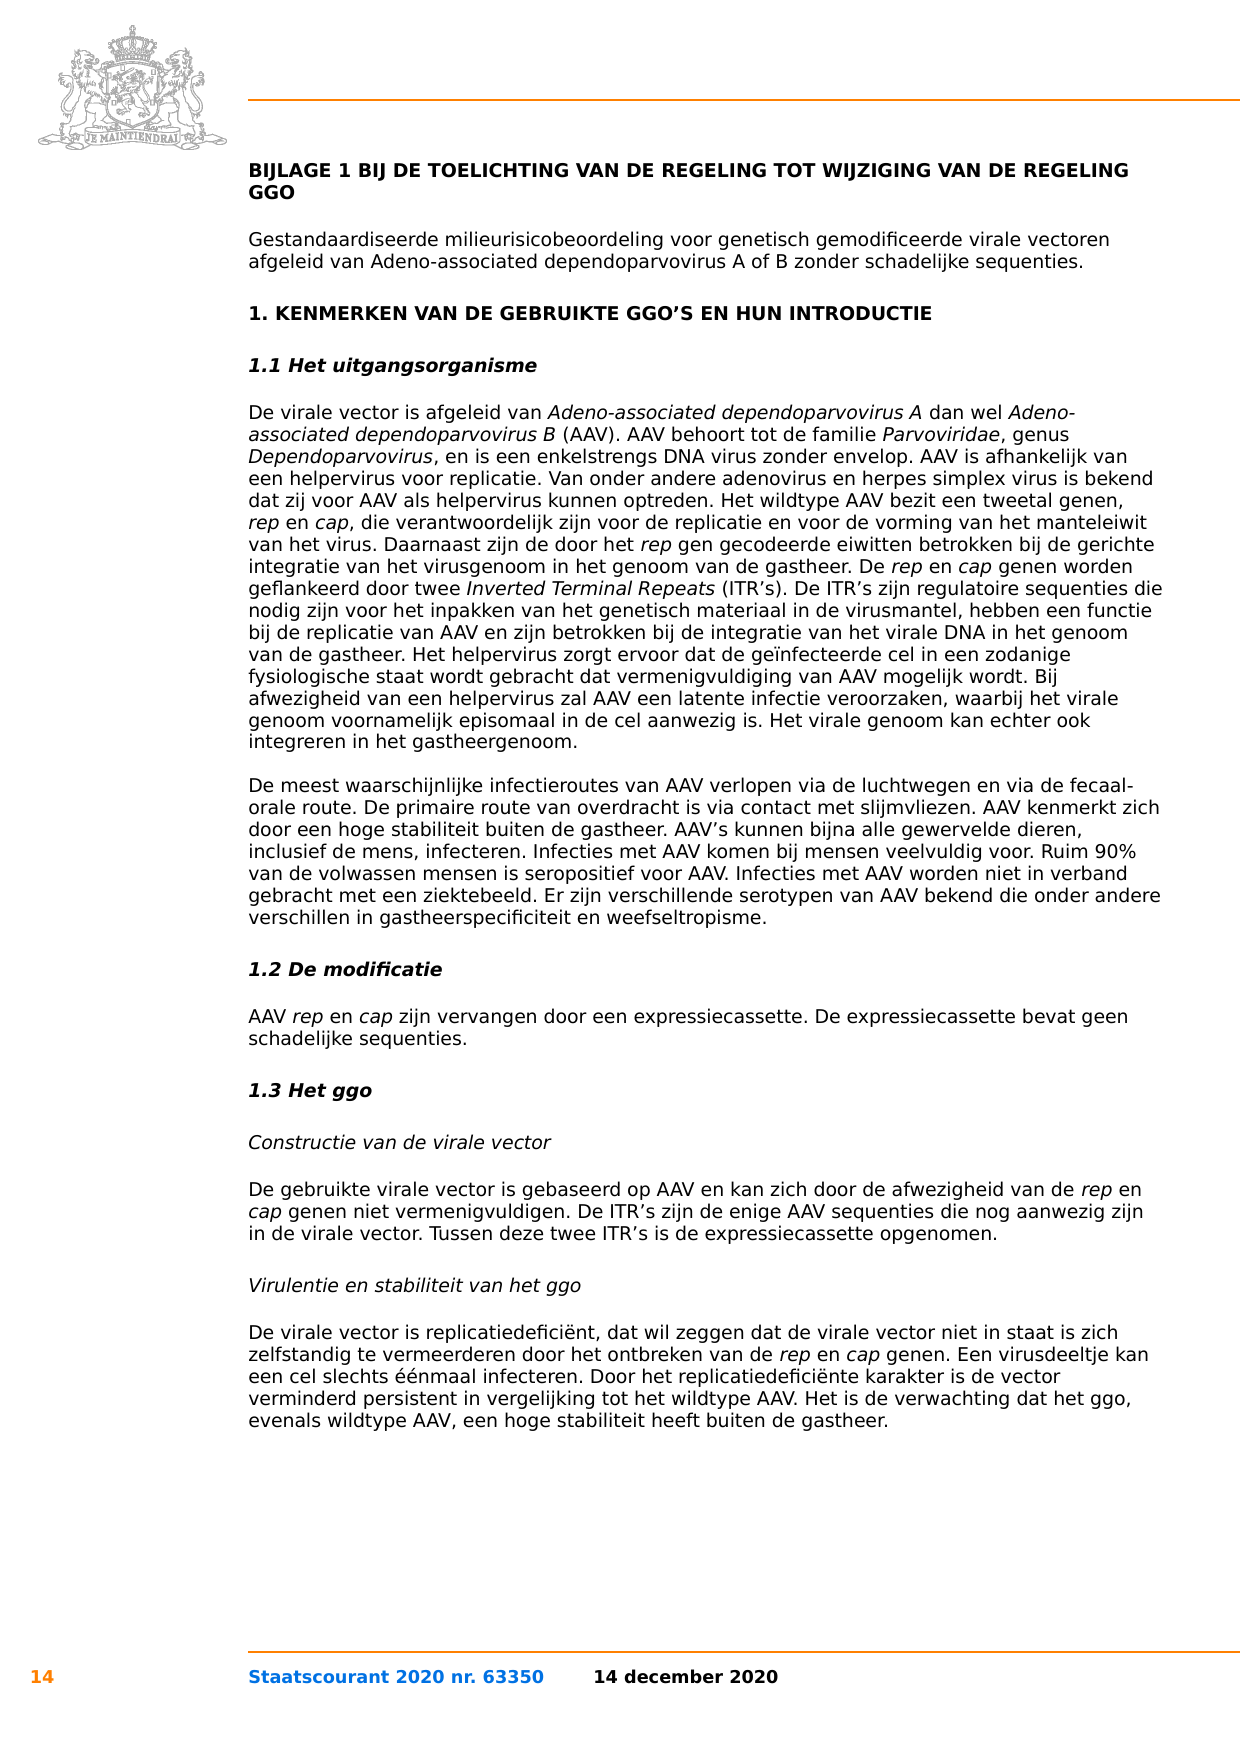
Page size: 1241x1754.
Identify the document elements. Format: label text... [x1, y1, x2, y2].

text De gebruikte virale vector is gebaseerd op AAV en kan zich door de afwezigheid van de rep en cap genen niet vermenigvuldigen. De ITR’s zijn de enige AAV sequenties die nog aanwezig zijn in de virale vector. Tussen deze twee ITR’s is de expressiecassette opgenomen. [248, 1179, 1163, 1245]
subtitle 1.3 Het ggo [248, 1080, 1163, 1102]
text De virale vector is afgeleid van Adeno-associated dependoparvovirus A dan wel Adeno-associated dependoparvovirus B (AAV). AAV behoort tot de familie Parvoviridae, genus Dependoparvovirus, en is een enkelstrengs DNA virus zonder envelop. AAV is afhankelijk van een helpervirus voor replicatie. Van onder andere adenovirus en herpes simplex virus is bekend dat zij voor AAV als helpervirus kunnen optreden. Het wildtype AAV bezit een tweetal genen, rep en cap, die verantwoordelijk zijn voor de replicatie en voor de vorming van het manteleiwit van het virus. Daarnaast zijn de door het rep gen gecodeerde eiwitten betrokken bij de gerichte integratie van het virusgenoom in het genoom van de gastheer. De rep en cap genen worden geflankeerd door twee Inverted Terminal Repeats (ITR’s). De ITR’s zijn regulatoire sequenties die nodig zijn voor het inpakken van het genetisch materiaal in de virusmantel, hebben een functie bij de replicatie van AAV en zijn betrokken bij de integratie van het virale DNA in het genoom van de gastheer. Het helpervirus zorgt ervoor dat de geïnfecteerde cel in een zodanige fysiologische staat wordt gebracht dat vermenigvuldiging van AAV mogelijk wordt. Bij afwezigheid van een helpervirus zal AAV een latente infectie veroorzaken, waarbij het virale genoom voornamelijk episomaal in de cel aanwezig is. Het virale genoom kan echter ook integreren in het gastheergenoom. [248, 402, 1163, 753]
subtitle Virulentie en stabiliteit van het ggo [248, 1275, 1163, 1297]
text AAV rep en cap zijn vervangen door een expressiecassette. De expressiecassette bevat geen schadelijke sequenties. [248, 1006, 1163, 1050]
subtitle Constructie van de virale vector [248, 1132, 1163, 1154]
subtitle 1.1 Het uitgangsorganisme [248, 355, 1163, 377]
subtitle 1. KENMERKEN VAN DE GEBRUIKTE GGO’S EN HUN INTRODUCTIE [248, 303, 1163, 325]
picture [38, 25, 227, 150]
text Gestandaardiseerde milieurisicobeoordeling voor genetisch gemodificeerde virale vectoren afgeleid van Adeno-associated dependoparvovirus A of B zonder schadelijke sequenties. [248, 229, 1163, 273]
subtitle BIJLAGE 1 BIJ DE TOELICHTING VAN DE REGELING TOT WIJZIGING VAN DE REGELING GGO [248, 160, 1163, 204]
subtitle 1.2 De modificatie [248, 959, 1163, 981]
text De virale vector is replicatiedeficiënt, dat wil zeggen dat de virale vector niet in staat is zich zelfstandig te vermeerderen door het ontbreken van de rep en cap genen. Een virusdeeltje kan een cel slechts éénmaal infecteren. Door het replicatiedeficiënte karakter is de vector verminderd persistent in vergelijking tot het wildtype AAV. Het is de verwachting dat het ggo, evenals wildtype AAV, een hoge stabiliteit heeft buiten de gastheer. [248, 1322, 1163, 1432]
text De meest waarschijnlijke infectieroutes van AAV verlopen via de luchtwegen en via de fecaal-orale route. De primaire route van overdracht is via contact met slijmvliezen. AAV kenmerkt zich door een hoge stabiliteit buiten de gastheer. AAV’s kunnen bijna alle gewervelde dieren, inclusief de mens, infecteren. Infecties met AAV komen bij mensen veelvuldig voor. Ruim 90% van de volwassen mensen is seropositief voor AAV. Infecties met AAV worden niet in verband gebracht met een ziektebeeld. Er zijn verschillende serotypen van AAV bekend die onder andere verschillen in gastheerspecificiteit en weefseltropisme. [248, 775, 1163, 929]
